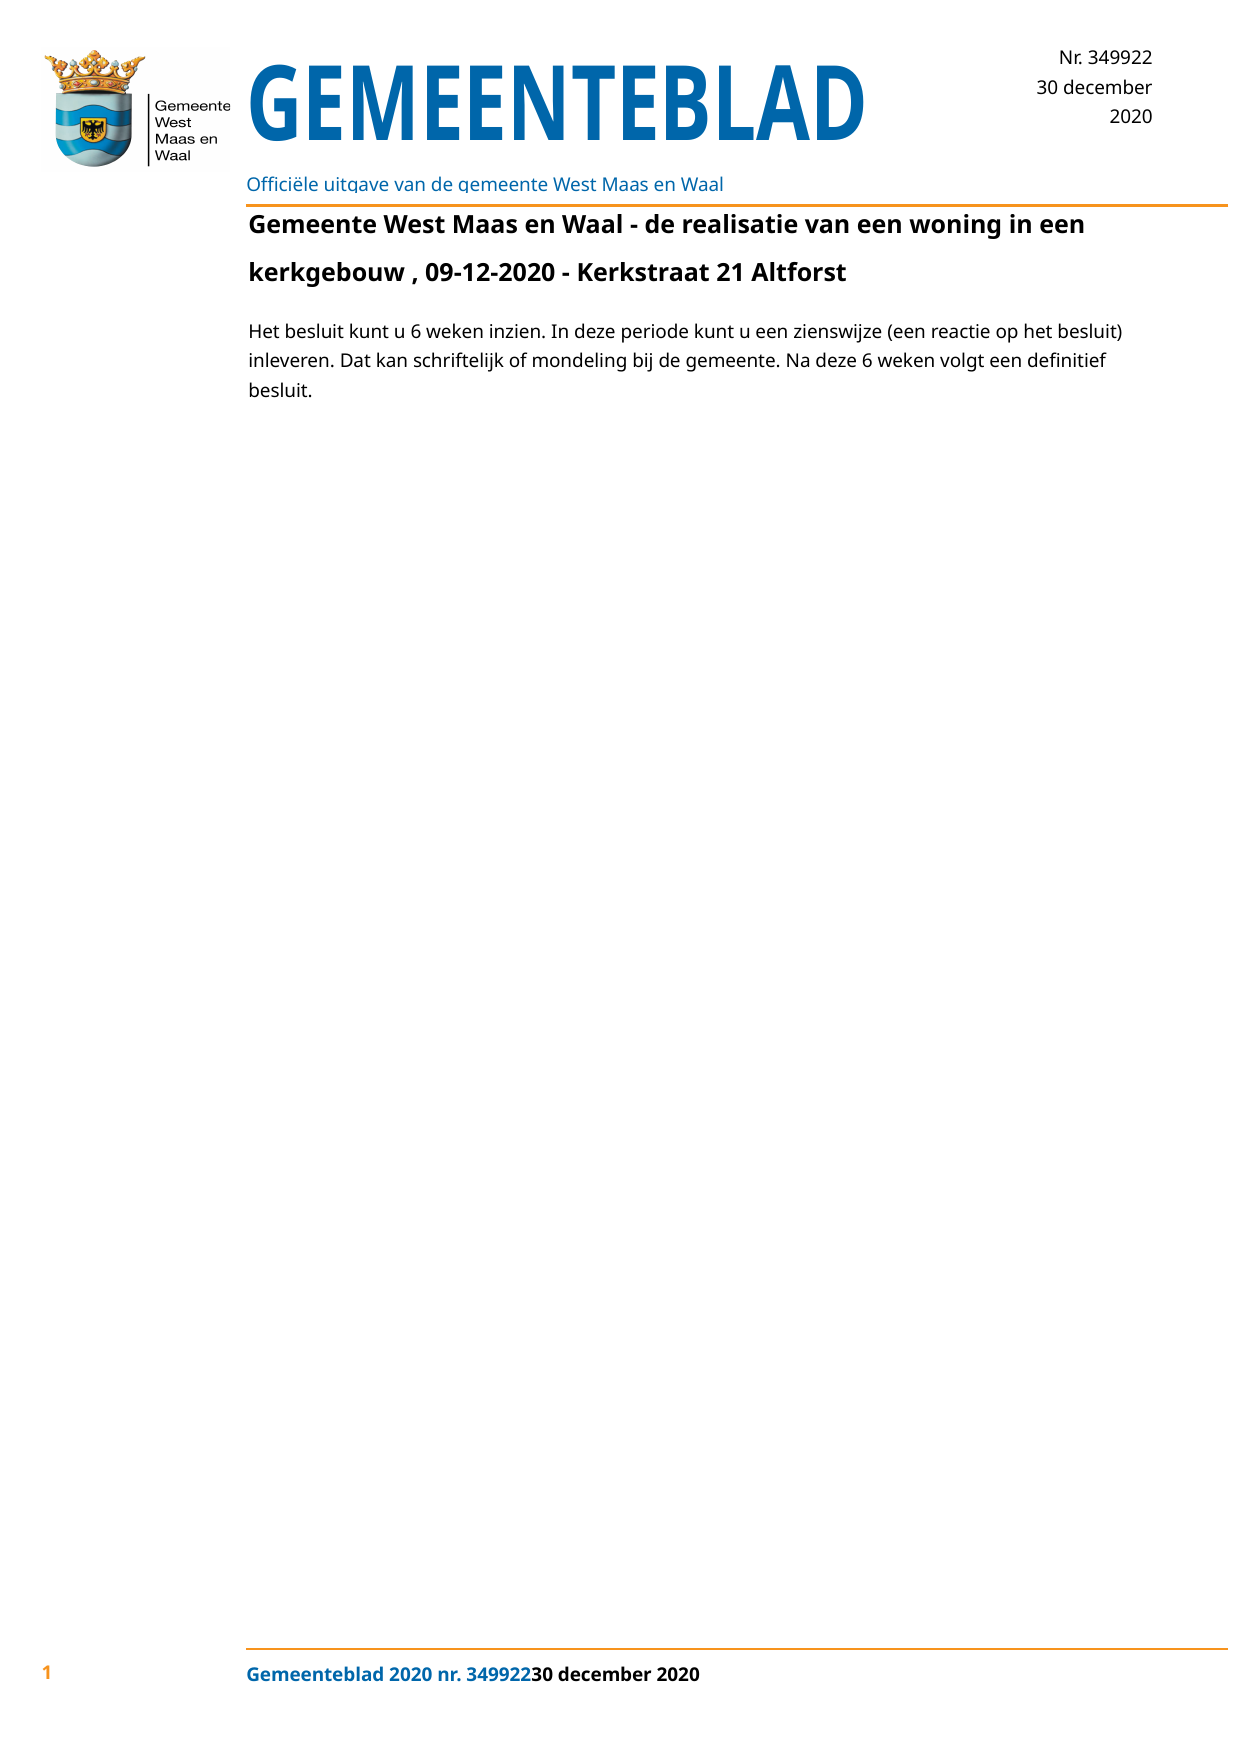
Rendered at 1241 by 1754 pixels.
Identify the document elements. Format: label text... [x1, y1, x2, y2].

text Het besluit kunt u 6 weken inzien. In deze periode kunt u een zienswijze (een reactie op het besluit) inleveren. Dat kan schriftelijk of mondeling bij de gemeente. Na deze 6 weken volgt een definitief besluit. [248, 318, 1152, 403]
picture [41, 47, 231, 172]
text Gemeente West Maas en Waal - de realisatie van een woning in een kerkgebouw , 09-12-2020 - Kerkstraat 21 Altforst [248, 207, 1152, 288]
